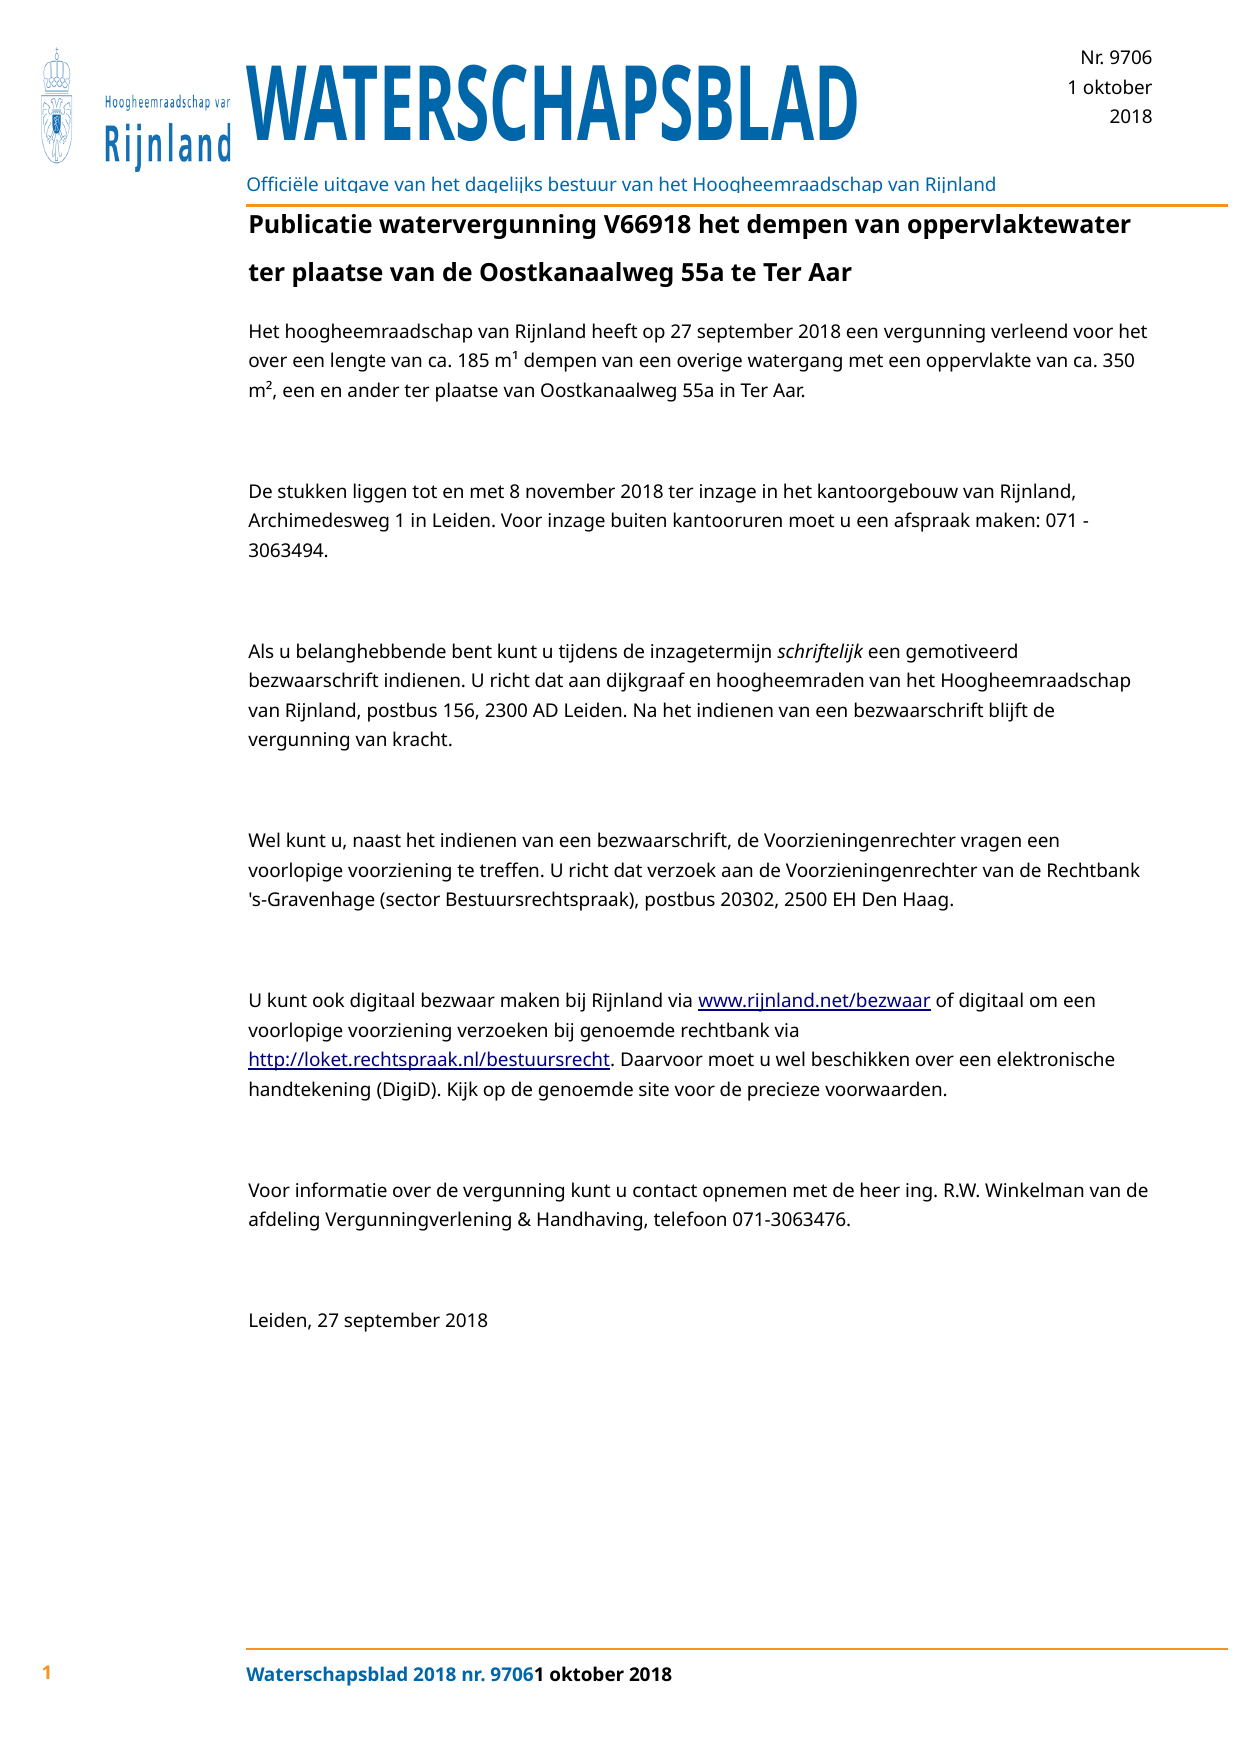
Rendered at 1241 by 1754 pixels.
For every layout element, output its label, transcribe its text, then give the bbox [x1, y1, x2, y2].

text Het hoogheemraadschap van Rijnland heeft op 27 september 2018 een vergunning verleend voor het over een lengte van ca. 185 m¹ dempen van een overige watergang met een oppervlakte van ca. 350 m², een en ander ter plaatse van Oostkanaalweg 55a in Ter Aar. [248, 318, 1152, 403]
text U kunt ook digitaal bezwaar maken bij Rijnland via www.rijnland.net/bezwaar of digitaal om een voorlopige voorziening verzoeken bij genoemde rechtbank via http://loket.rechtspraak.nl/bestuursrecht. Daarvoor moet u wel beschikken over een elektronische handtekening (DigiD). Kijk op de genoemde site voor de precieze voorwaarden. [248, 987, 1152, 1102]
text Voor informatie over de vergunning kunt u contact opnemen met de heer ing. R.W. Winkelman van de afdeling Vergunningverlening & Handhaving, telefoon 071-3063476. [248, 1177, 1152, 1232]
text Leiden, 27 september 2018 [248, 1307, 1152, 1333]
picture [41, 47, 231, 172]
text De stukken liggen tot en met 8 november 2018 ter inzage in het kantoorgebouw van Rijnland, Archimedesweg 1 in Leiden. Voor inzage buiten kantooruren moet u een afspraak maken: 071 - 3063494. [248, 478, 1152, 563]
text Publicatie watervergunning V66918 het dempen van oppervlaktewater ter plaatse van de Oostkanaalweg 55a te Ter Aar [248, 207, 1152, 288]
text Als u belanghebbende bent kunt u tijdens de inzagetermijn schriftelijk een gemotiveerd bezwaarschrift indienen. U richt dat aan dijkgraaf en hoogheemraden van het Hoogheemraadschap van Rijnland, postbus 156, 2300 AD Leiden. Na het indienen van een bezwaarschrift blijft de vergunning van kracht. [248, 638, 1152, 752]
text Wel kunt u, naast het indienen van een bezwaarschrift, de Voorzieningenrechter vragen een voorlopige voorziening te treffen. U richt dat verzoek aan de Voorzieningenrechter van de Rechtbank 's-Gravenhage (sector Bestuursrechtspraak), postbus 20302, 2500 EH Den Haag. [248, 827, 1152, 912]
